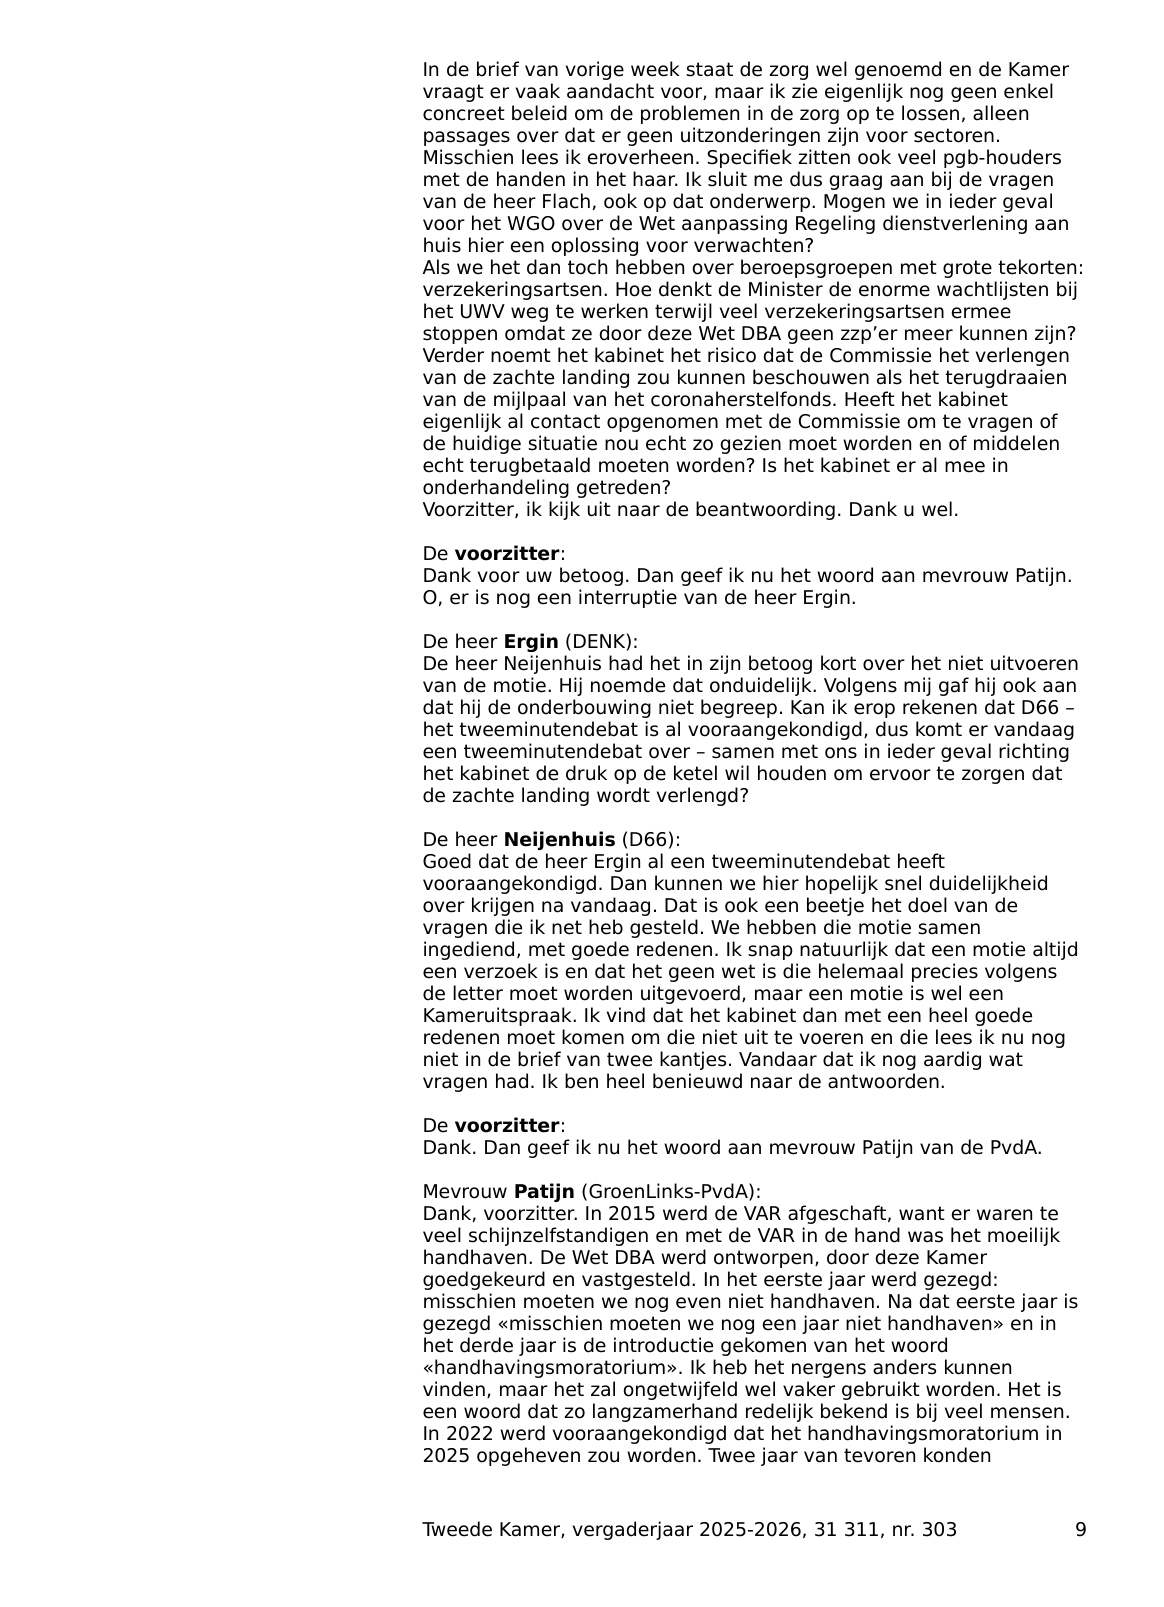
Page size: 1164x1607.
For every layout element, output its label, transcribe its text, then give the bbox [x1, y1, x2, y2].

text De voorzitter: [422, 1115, 1087, 1137]
text De voorzitter: [422, 543, 1087, 565]
text Goed dat de heer Ergin al een tweeminutendebat heeft vooraangekondigd. Dan kunnen we hier hopelijk snel duidelijkheid over krijgen na vandaag. Dat is ook een beetje het doel van de vragen die ik net heb gesteld. We hebben die motie samen ingediend, met goede redenen. Ik snap natuurlijk dat een motie altijd een verzoek is en dat het geen wet is die helemaal precies volgens de letter moet worden uitgevoerd, maar een motie is wel een Kameruitspraak. Ik vind dat het kabinet dan met een heel goede redenen moet komen om die niet uit te voeren en die lees ik nu nog niet in de brief van twee kantjes. Vandaar dat ik nog aardig wat vragen had. Ik ben heel benieuwd naar de antwoorden. [422, 851, 1087, 1093]
text Mevrouw Patijn (GroenLinks-PvdA): [422, 1181, 1087, 1203]
text In de brief van vorige week staat de zorg wel genoemd en de Kamer vraagt er vaak aandacht voor, maar ik zie eigenlijk nog geen enkel concreet beleid om de problemen in de zorg op te lossen, alleen passages over dat er geen uitzonderingen zijn voor sectoren. Misschien lees ik eroverheen. Specifiek zitten ook veel pgb-houders met de handen in het haar. Ik sluit me dus graag aan bij de vragen van de heer Flach, ook op dat onderwerp. Mogen we in ieder geval voor het WGO over de Wet aanpassing Regeling dienstverlening aan huis hier een oplossing voor verwachten? [422, 59, 1087, 257]
text Dank voor uw betoog. Dan geef ik nu het woord aan mevrouw Patijn. O, er is nog een interruptie van de heer Ergin. [422, 565, 1087, 609]
text Dank, voorzitter. In 2015 werd de VAR afgeschaft, want er waren te veel schijnzelfstandigen en met de VAR in de hand was het moeilijk handhaven. De Wet DBA werd ontworpen, door deze Kamer goedgekeurd en vastgesteld. In het eerste jaar werd gezegd: misschien moeten we nog even niet handhaven. Na dat eerste jaar is gezegd «misschien moeten we nog een jaar niet handhaven» en in het derde jaar is de introductie gekomen van het woord «handhavingsmoratorium». Ik heb het nergens anders kunnen vinden, maar het zal ongetwijfeld wel vaker gebruikt worden. Het is een woord dat zo langzamerhand redelijk bekend is bij veel mensen. In 2022 werd vooraangekondigd dat het handhavingsmoratorium in 2025 opgeheven zou worden. Twee jaar van tevoren konden [422, 1203, 1087, 1467]
text Als we het dan toch hebben over beroepsgroepen met grote tekorten: verzekeringsartsen. Hoe denkt de Minister de enorme wachtlijsten bij het UWV weg te werken terwijl veel verzekeringsartsen ermee stoppen omdat ze door deze Wet DBA geen zzp’er meer kunnen zijn? [422, 257, 1087, 345]
text De heer Ergin (DENK): [422, 631, 1087, 653]
text Voorzitter, ik kijk uit naar de beantwoording. Dank u wel. [422, 499, 1087, 521]
text De heer Neijenhuis (D66): [422, 829, 1087, 851]
text Verder noemt het kabinet het risico dat de Commissie het verlengen van de zachte landing zou kunnen beschouwen als het terugdraaien van de mijlpaal van het coronaherstelfonds. Heeft het kabinet eigenlijk al contact opgenomen met de Commissie om te vragen of de huidige situatie nou echt zo gezien moet worden en of middelen echt terugbetaald moeten worden? Is het kabinet er al mee in onderhandeling getreden? [422, 345, 1087, 499]
text De heer Neijenhuis had het in zijn betoog kort over het niet uitvoeren van de motie. Hij noemde dat onduidelijk. Volgens mij gaf hij ook aan dat hij de onderbouwing niet begreep. Kan ik erop rekenen dat D66 – het tweeminutendebat is al vooraangekondigd, dus komt er vandaag een tweeminutendebat over – samen met ons in ieder geval richting het kabinet de druk op de ketel wil houden om ervoor te zorgen dat de zachte landing wordt verlengd? [422, 653, 1087, 807]
text Dank. Dan geef ik nu het woord aan mevrouw Patijn van de PvdA. [422, 1137, 1087, 1159]
